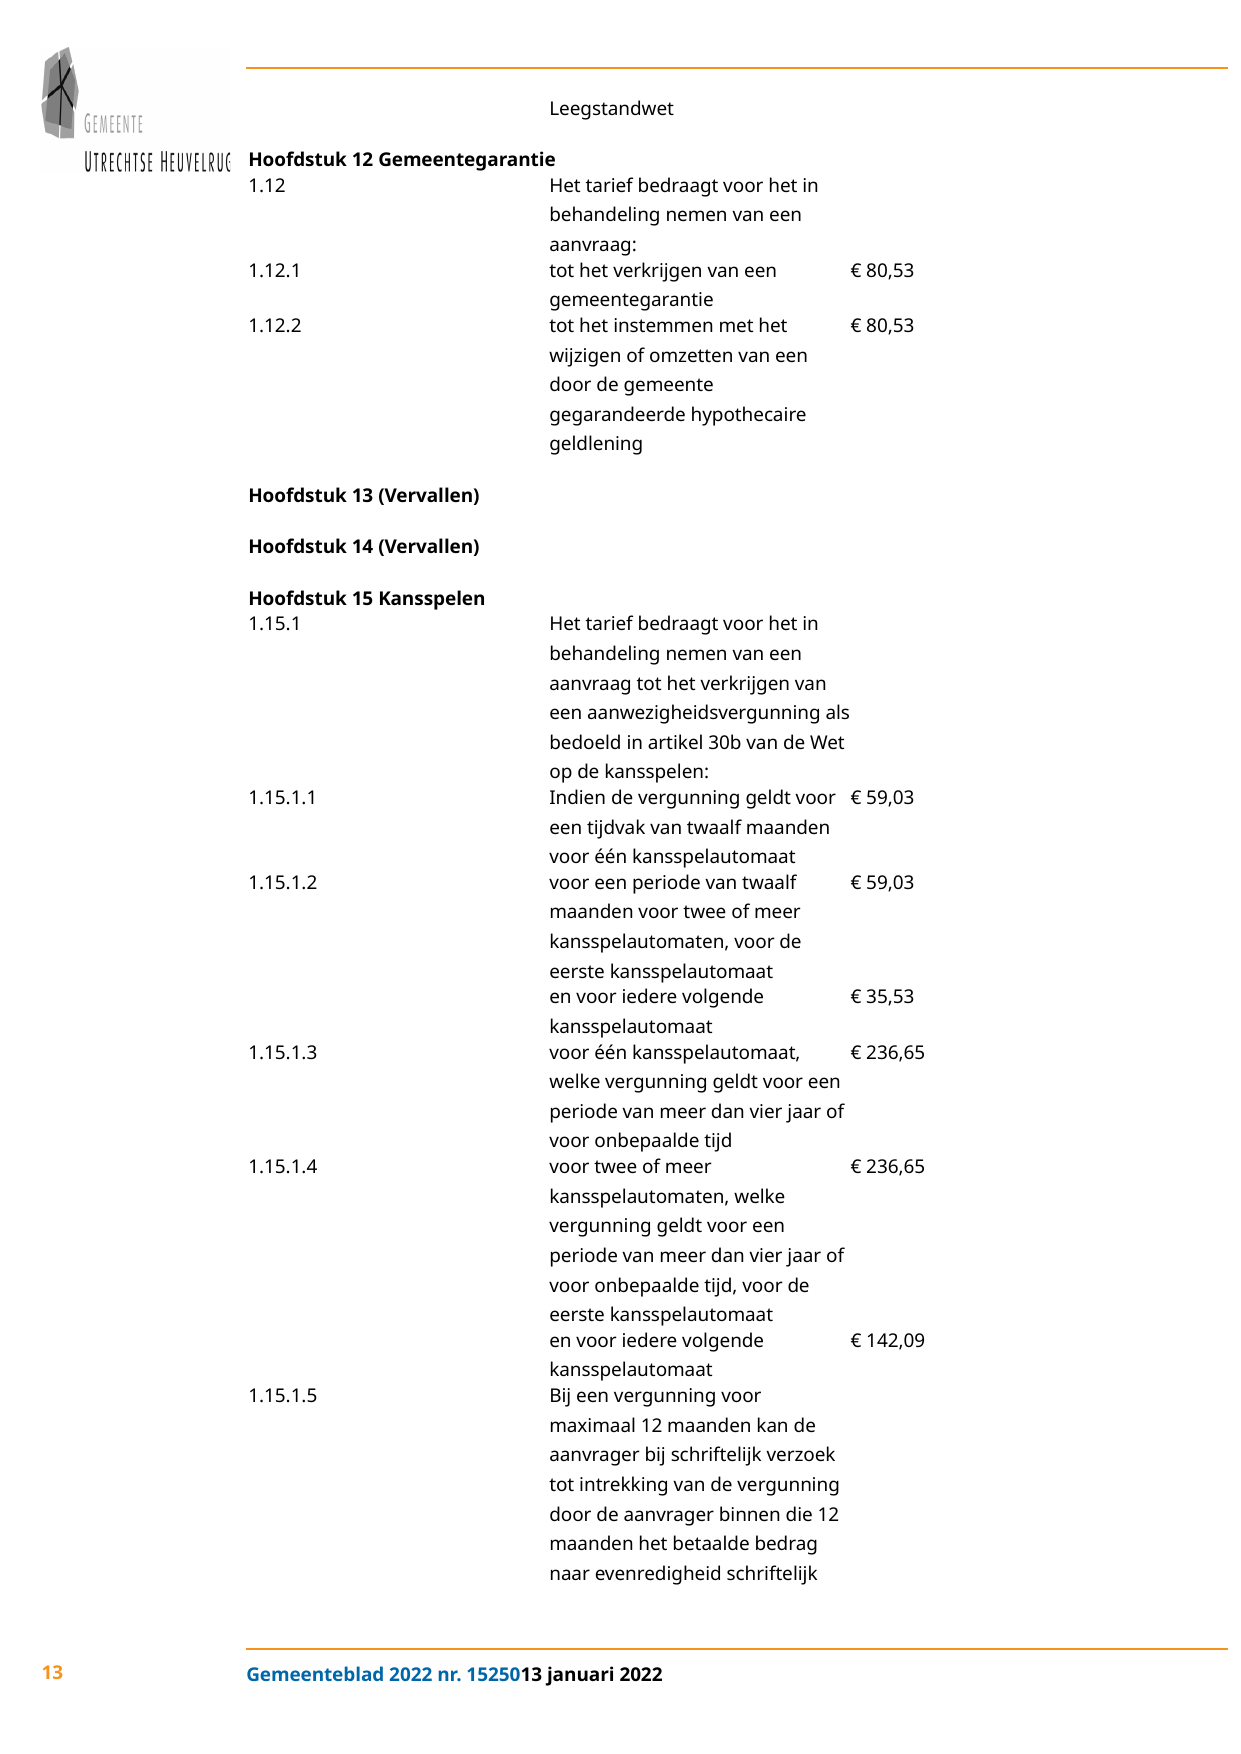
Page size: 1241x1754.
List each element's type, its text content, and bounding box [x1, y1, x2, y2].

table_cell 1.15.1.2 [248, 869, 549, 984]
table_cell 1.15.1 [248, 611, 549, 784]
table_cell [850, 456, 1152, 482]
table_cell [248, 1327, 549, 1382]
table_cell Hoofdstuk 12 Gemeentegarantie [248, 146, 850, 172]
table_cell Het tarief bedraagt voor het in behandeling nemen van een aanvraag: [549, 172, 850, 257]
table_cell [850, 508, 1152, 533]
table_cell [850, 662, 1152, 784]
table_cell en voor iedere volgende kansspelautomaat [549, 1327, 850, 1382]
table_cell [850, 636, 1152, 662]
table_cell [850, 611, 1152, 636]
table_cell Hoofdstuk 15 Kansspelen [248, 585, 850, 611]
table_cell Leegstandwet [549, 95, 850, 121]
table_cell [850, 146, 1152, 172]
table_cell 1.15.1.1 [248, 784, 549, 869]
table_cell [850, 559, 1152, 585]
table_cell [549, 456, 850, 482]
table_cell voor twee of meer kansspelautomaten, welke vergunning geldt voor een periode van meer dan vier jaar of voor onbepaalde tijd, voor de eerste kansspelautomaat [549, 1154, 850, 1327]
table_cell [248, 95, 549, 121]
table_cell [850, 482, 1152, 508]
table_cell [549, 121, 850, 146]
table_cell [850, 121, 1152, 146]
table_cell Indien de vergunning geldt voor een tijdvak van twaalf maanden voor één kansspelautomaat [549, 784, 850, 869]
table_cell [850, 585, 1152, 611]
table_cell tot het verkrijgen van een gemeentegarantie [549, 257, 850, 312]
table_cell [850, 95, 1152, 121]
table_cell [248, 508, 549, 533]
table_cell Het tarief bedraagt voor het in behandeling nemen van een aanvraag tot het verkrijgen van een aanwezigheidsvergunning als bedoeld in artikel 30b van de Wet op de kansspelen: [549, 611, 850, 784]
table_cell € 236,65 [850, 1039, 1152, 1153]
table_cell 1.15.1.3 [248, 1039, 549, 1153]
table_cell [549, 508, 850, 533]
table_cell voor één kansspelautomaat, welke vergunning geldt voor een periode van meer dan vier jaar of voor onbepaalde tijd [549, 1039, 850, 1153]
table_cell [248, 559, 549, 585]
table_cell € 80,53 [850, 257, 1152, 312]
table_cell en voor iedere volgende kansspelautomaat [549, 984, 850, 1039]
table_cell [850, 534, 1152, 559]
table_cell 1.12.1 [248, 257, 549, 312]
table_cell Hoofdstuk 14 (Vervallen) [248, 534, 850, 559]
table_cell € 236,65 [850, 1154, 1152, 1327]
table_cell € 59,03 [850, 784, 1152, 869]
table_cell [850, 1383, 1152, 1586]
table_cell 1.15.1.5 [248, 1383, 549, 1586]
table_cell 1.12 [248, 172, 549, 257]
table_cell 1.15.1.4 [248, 1154, 549, 1327]
table_cell tot het instemmen met het wijzigen of omzetten van een door de gemeente gegarandeerde hypothecaire geldlening [549, 312, 850, 456]
table_cell 1.12.2 [248, 312, 549, 456]
table_cell € 80,53 [850, 312, 1152, 456]
table_cell voor een periode van twaalf maanden voor twee of meer kansspelautomaten, voor de eerste kansspelautomaat [549, 869, 850, 984]
table_cell € 59,03 [850, 869, 1152, 984]
picture [41, 47, 231, 172]
table_cell [850, 172, 1152, 257]
table_cell [248, 984, 549, 1039]
table_cell Bij een vergunning voor maximaal 12 maanden kan de aanvrager bij schriftelijk verzoek tot intrekking van de vergunning door de aanvrager binnen die 12 maanden het betaalde bedrag naar evenredigheid schriftelijk [549, 1383, 850, 1586]
table_cell € 35,53 [850, 984, 1152, 1039]
table_cell [248, 456, 549, 482]
table_cell [248, 121, 549, 146]
table_cell Hoofdstuk 13 (Vervallen) [248, 482, 850, 508]
table_cell [549, 559, 850, 585]
table_cell € 142,09 [850, 1327, 1152, 1382]
